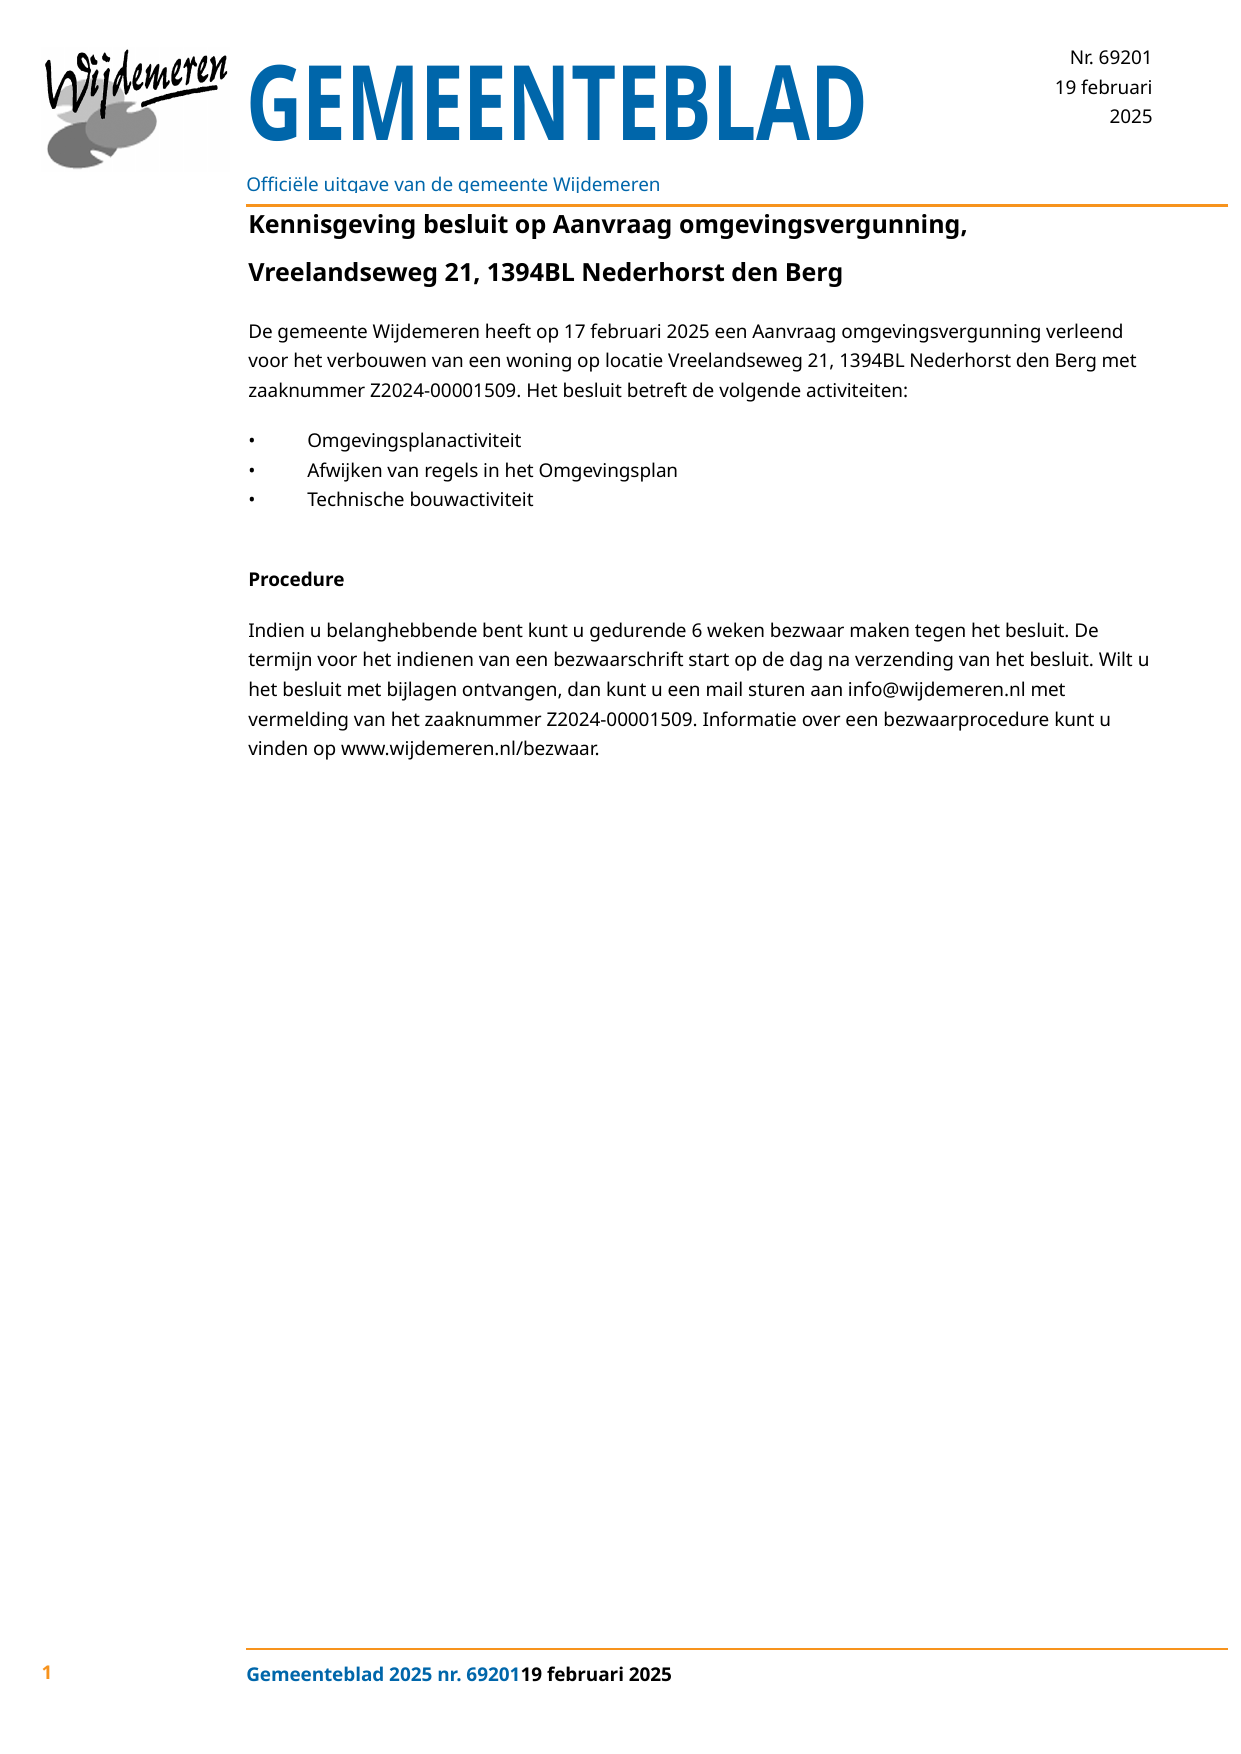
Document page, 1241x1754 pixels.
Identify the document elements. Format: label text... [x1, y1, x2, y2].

text Indien u belanghebbende bent kunt u gedurende 6 weken bezwaar maken tegen het besluit. De termijn voor het indienen van een bezwaarschrift start op de dag na verzending van het besluit. Wilt u het besluit met bijlagen ontvangen, dan kunt u een mail sturen aan info@wijdemeren.nl met vermelding van het zaaknummer Z2024-00001509. Informatie over een bezwaarprocedure kunt u vinden op www.wijdemeren.nl/bezwaar. [248, 617, 1152, 761]
picture [41, 47, 231, 172]
list Afwijken van regels in het Omgevingsplan [248, 457, 1152, 483]
list Omgevingsplanactiviteit [248, 427, 1152, 453]
list Technische bouwactiviteit [248, 487, 1152, 512]
text Kennisgeving besluit op Aanvraag omgevingsvergunning, Vreelandseweg 21, 1394BL Nederhorst den Berg [248, 207, 1152, 288]
text Procedure [248, 567, 1152, 592]
text De gemeente Wijdemeren heeft op 17 februari 2025 een Aanvraag omgevingsvergunning verleend voor het verbouwen van een woning op locatie Vreelandseweg 21, 1394BL Nederhorst den Berg met zaaknummer Z2024-00001509. Het besluit betreft de volgende activiteiten: [248, 318, 1152, 403]
